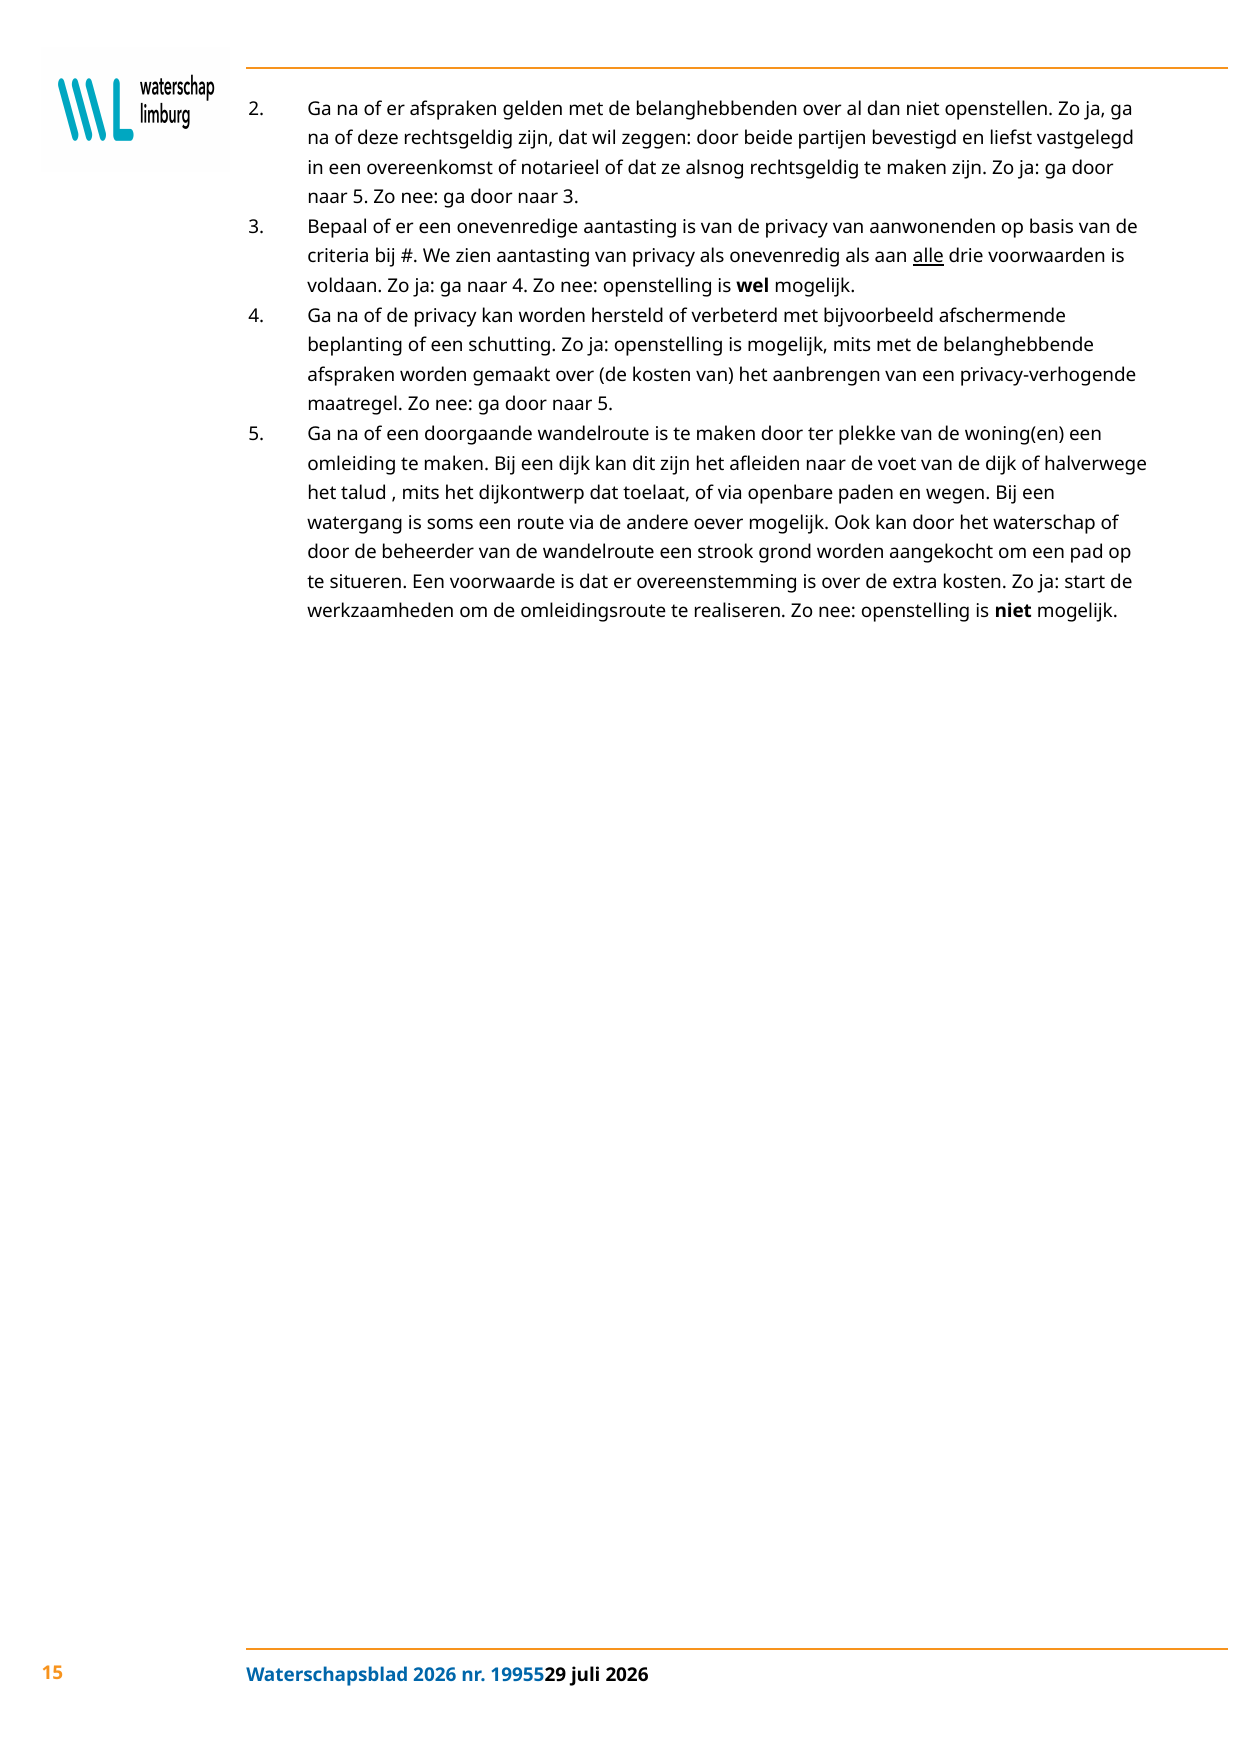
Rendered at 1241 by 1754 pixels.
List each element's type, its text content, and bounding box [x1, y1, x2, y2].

list Ga na of de privacy kan worden hersteld of verbeterd met bijvoorbeeld afschermende beplanting of een schutting. Zo ja: openstelling is mogelijk, mits met de belanghebbende afspraken worden gemaakt over (de kosten van) het aanbrengen van een privacy-verhogende maatregel. Zo nee: ga door naar 5. [248, 302, 1152, 416]
picture [41, 47, 231, 172]
list Bepaal of er een onevenredige aantasting is van de privacy van aanwonenden op basis van de criteria bij #. We zien aantasting van privacy als onevenredig als aan alle drie voorwaarden is voldaan. Zo ja: ga naar 4. Zo nee: openstelling is wel mogelijk. [248, 213, 1152, 298]
list Ga na of een doorgaande wandelroute is te maken door ter plekke van de woning(en) een omleiding te maken. Bij een dijk kan dit zijn het afleiden naar de voet van de dijk of halverwege het talud , mits het dijkontwerp dat toelaat, of via openbare paden en wegen. Bij een watergang is soms een route via de andere oever mogelijk. Ook kan door het waterschap of door de beheerder van de wandelroute een strook grond worden aangekocht om een pad op te situeren. Een voorwaarde is dat er overeenstemming is over de extra kosten. Zo ja: start de werkzaamheden om de omleidingsroute te realiseren. Zo nee: openstelling is niet mogelijk. [248, 420, 1152, 623]
list Ga na of er afspraken gelden met de belanghebbenden over al dan niet openstellen. Zo ja, ga na of deze rechtsgeldig zijn, dat wil zeggen: door beide partijen bevestigd en liefst vastgelegd in een overeenkomst of notarieel of dat ze alsnog rechtsgeldig te maken zijn. Zo ja: ga door naar 5. Zo nee: ga door naar 3. [248, 95, 1152, 209]
